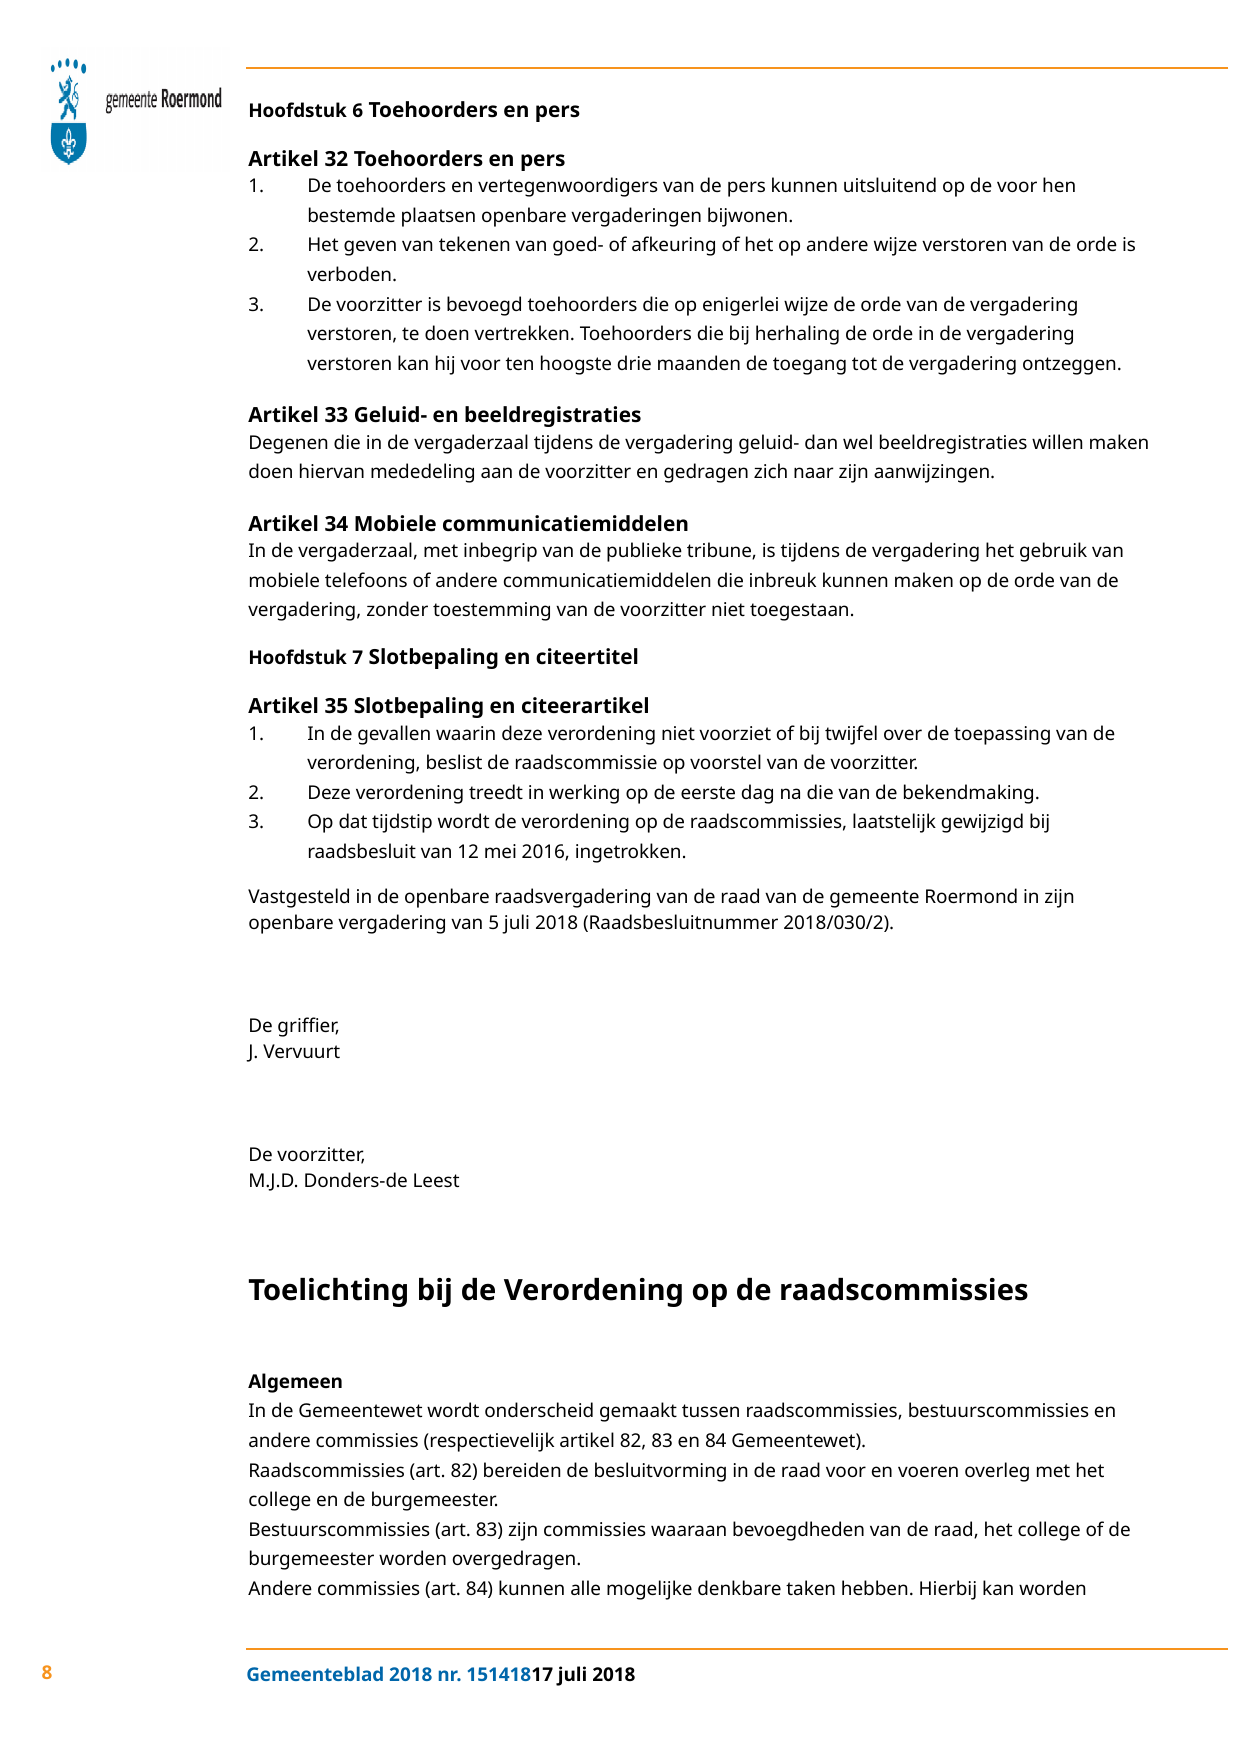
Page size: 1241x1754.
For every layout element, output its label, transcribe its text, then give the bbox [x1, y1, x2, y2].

list Op dat tijdstip wordt de verordening op de raadscommissies, laatstelijk gewijzigd bij raadsbesluit van 12 mei 2016, ingetrokken. [248, 808, 1152, 864]
text Hoofdstuk 7 Slotbepaling en citeertitel [248, 642, 1152, 671]
text In de Gemeentewet wordt onderscheid gemaakt tussen raadscommissies, bestuurscommissies en andere commissies (respectievelijk artikel 82, 83 en 84 Gemeentewet). [248, 1398, 1152, 1453]
text Raadscommissies (art. 82) bereiden de besluitvorming in de raad voor en voeren overleg met het college en de burgemeester. [248, 1457, 1152, 1512]
text Toelichting bij de Verordening op de raadscommissies [248, 1270, 1152, 1309]
text De voorzitter, [248, 1141, 1152, 1167]
text Bestuurscommissies (art. 83) zijn commissies waaraan bevoegdheden van de raad, het college of de burgemeester worden overgedragen. [248, 1516, 1152, 1571]
text Artikel 32 Toehoorders en pers [248, 144, 1152, 172]
text Vastgesteld in de openbare raadsvergadering van de raad van de gemeente Roermond in zijn openbare vergadering van 5 juli 2018 (Raadsbesluitnummer 2018/030/2). [248, 884, 1152, 935]
text Artikel 34 Mobiele communicatiemiddelen [248, 509, 1152, 537]
text J. Vervuurt [248, 1038, 1152, 1064]
picture [41, 47, 231, 172]
text In de vergaderzaal, met inbegrip van de publieke tribune, is tijdens de vergadering het gebruik van mobiele telefoons of andere communicatiemiddelen die inbreuk kunnen maken op de orde van de vergadering, zonder toestemming van de voorzitter niet toegestaan. [248, 537, 1152, 622]
text Algemeen [248, 1368, 1152, 1394]
list In de gevallen waarin deze verordening niet voorziet of bij twijfel over de toepassing van de verordening, beslist de raadscommissie op voorstel van de voorzitter. [248, 720, 1152, 775]
text Andere commissies (art. 84) kunnen alle mogelijke denkbare taken hebben. Hierbij kan worden [248, 1575, 1152, 1601]
list De voorzitter is bevoegd toehoorders die op enigerlei wijze de orde van de vergadering verstoren, te doen vertrekken. Toehoorders die bij herhaling de orde in de vergadering verstoren kan hij voor ten hoogste drie maanden de toegang tot de vergadering ontzeggen. [248, 291, 1152, 376]
text De griffier, [248, 1012, 1152, 1038]
text Degenen die in de vergaderzaal tijdens de vergadering geluid- dan wel beeldregistraties willen maken doen hiervan mededeling aan de voorzitter en gedragen zich naar zijn aanwijzingen. [248, 429, 1152, 484]
text Artikel 35 Slotbepaling en citeerartikel [248, 691, 1152, 720]
text M.J.D. Donders-de Leest [248, 1167, 1152, 1192]
list Het geven van tekenen van goed- of afkeuring of het op andere wijze verstoren van de orde is verboden. [248, 232, 1152, 287]
text Hoofdstuk 6 Toehoorders en pers [248, 95, 1152, 123]
text Artikel 33 Geluid- en beeldregistraties [248, 400, 1152, 429]
list De toehoorders en vertegenwoordigers van de pers kunnen uitsluitend op de voor hen bestemde plaatsen openbare vergaderingen bijwonen. [248, 172, 1152, 228]
list Deze verordening treedt in werking op de eerste dag na die van de bekendmaking. [248, 779, 1152, 805]
